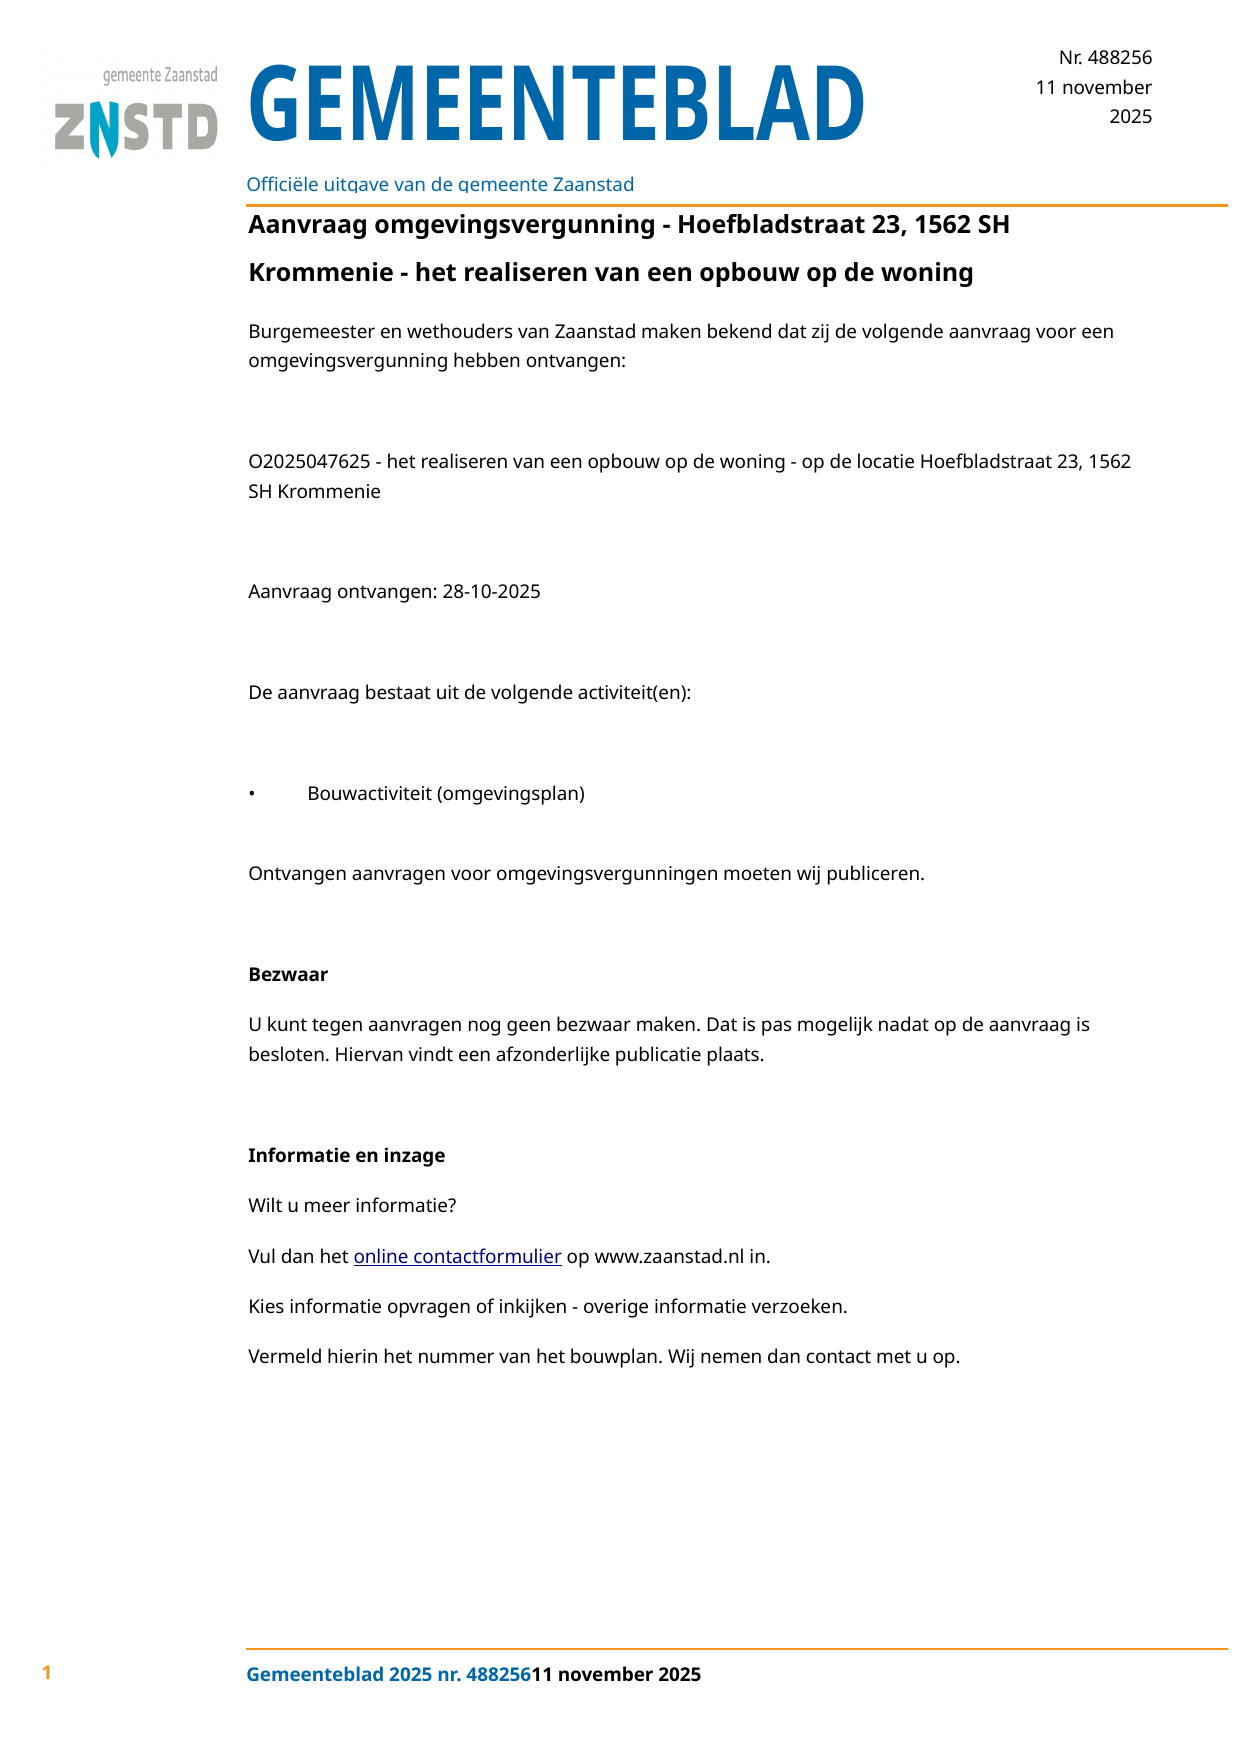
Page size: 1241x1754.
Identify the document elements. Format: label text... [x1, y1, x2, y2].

text U kunt tegen aanvragen nog geen bezwaar maken. Dat is pas mogelijk nadat op de aanvraag is besloten. Hiervan vindt een afzonderlijke publicatie plaats. [248, 1012, 1152, 1067]
text Burgemeester en wethouders van Zaanstad maken bekend dat zij de volgende aanvraag voor een omgevingsvergunning hebben ontvangen: [248, 318, 1152, 373]
text De aanvraag bestaat uit de volgende activiteit(en): [248, 679, 1152, 705]
text Aanvraag ontvangen: 28-10-2025 [248, 579, 1152, 604]
text Vermeld hierin het nummer van het bouwplan. Wij nemen dan contact met u op. [248, 1344, 1152, 1369]
text Ontvangen aanvragen voor omgevingsvergunningen moeten wij publiceren. [248, 860, 1152, 886]
text O2025047625 - het realiseren van een opbouw op de woning - op de locatie Hoefbladstraat 23, 1562 SH Krommenie [248, 448, 1152, 504]
text Aanvraag omgevingsvergunning - Hoefbladstraat 23, 1562 SH Krommenie - het realiseren van een opbouw op de woning [248, 207, 1152, 288]
text Wilt u meer informatie? [248, 1192, 1152, 1218]
list Bouwactiviteit (omgevingsplan) [248, 780, 1152, 806]
picture [41, 47, 231, 172]
text Bezwaar [248, 961, 1152, 987]
text Informatie en inzage [248, 1142, 1152, 1168]
text Kies informatie opvragen of inkijken - overige informatie verzoeken. [248, 1293, 1152, 1319]
text Vul dan het online contactformulier op www.zaanstad.nl in. [248, 1243, 1152, 1269]
